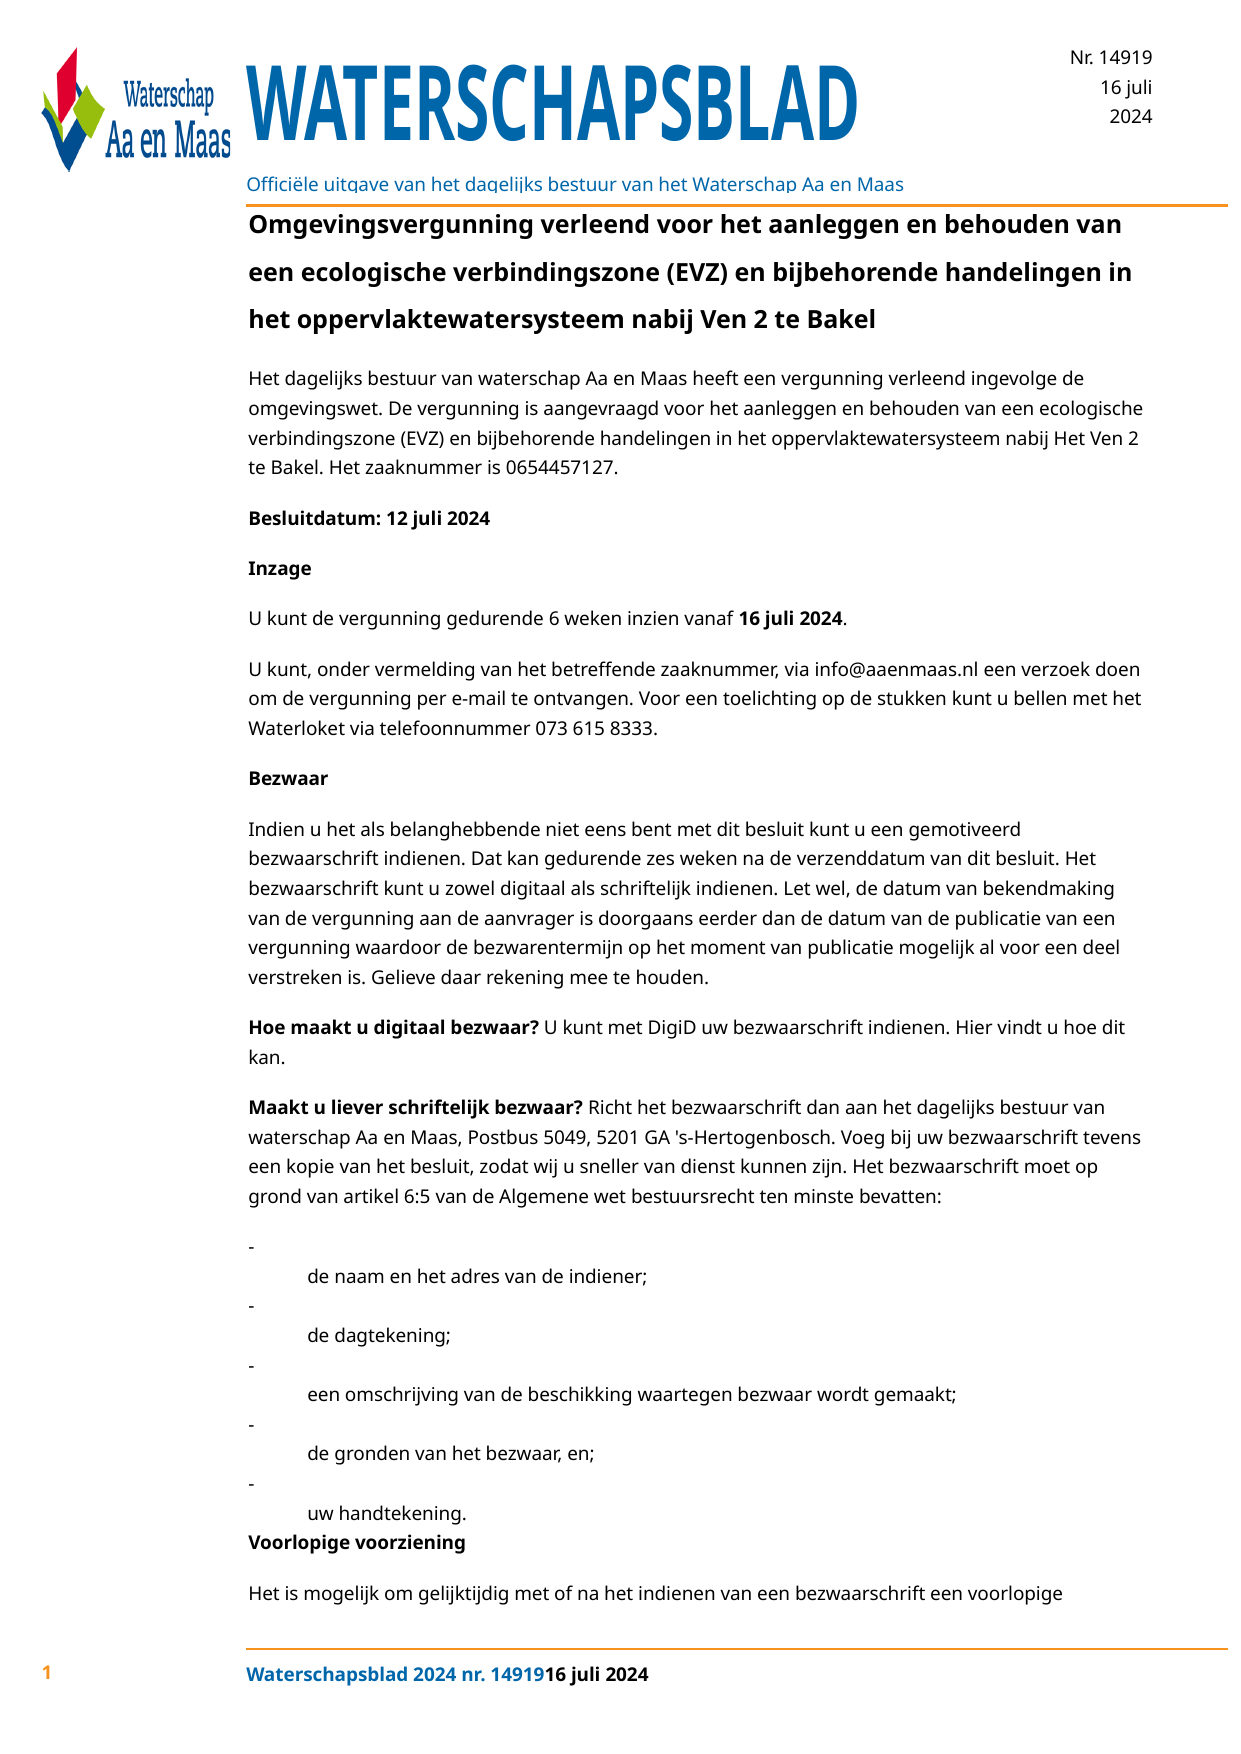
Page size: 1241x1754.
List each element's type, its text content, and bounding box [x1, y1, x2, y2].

text Bezwaar [248, 766, 1152, 791]
list de naam en het adres van de indiener; [248, 1263, 1152, 1289]
text Inzage [248, 555, 1152, 581]
list een omschrijving van de beschikking waartegen bezwaar wordt gemaakt; [248, 1381, 1152, 1407]
text U kunt de vergunning gedurende 6 weken inzien vanaf 16 juli 2024. [248, 606, 1152, 631]
text U kunt, onder vermelding van het betreffende zaaknummer, via info@aaenmaas.nl een verzoek doen om de vergunning per e-mail te ontvangen. Voor een toelichting op de stukken kunt u bellen met het Waterloket via telefoonnummer 073 615 8333. [248, 656, 1152, 741]
text Omgevingsvergunning verleend voor het aanleggen en behouden van een ecologische verbindingszone (EVZ) en bijbehorende handelingen in het oppervlaktewatersysteem nabij Ven 2 te Bakel [248, 207, 1152, 336]
text Het dagelijks bestuur van waterschap Aa en Maas heeft een vergunning verleend ingevolge de omgevingswet. De vergunning is aangevraagd voor het aanleggen en behouden van een ecologische verbindingszone (EVZ) en bijbehorende handelingen in het oppervlaktewatersysteem nabij Het Ven 2 te Bakel. Het zaaknummer is 0654457127. [248, 366, 1152, 480]
list de dagtekening; [248, 1322, 1152, 1348]
text Het is mogelijk om gelijktijdig met of na het indienen van een bezwaarschrift een voorlopige [248, 1580, 1152, 1605]
list uw handtekening. [248, 1500, 1152, 1525]
list de gronden van het bezwaar, en; [248, 1441, 1152, 1466]
picture [41, 47, 231, 172]
text Voorlopige voorziening [248, 1529, 1152, 1555]
text Besluitdatum: 12 juli 2024 [248, 505, 1152, 530]
text Indien u het als belanghebbende niet eens bent met dit besluit kunt u een gemotiveerd bezwaarschrift indienen. Dat kan gedurende zes weken na de verzenddatum van dit besluit. Het bezwaarschrift kunt u zowel digitaal als schriftelijk indienen. Let wel, de datum van bekendmaking van de vergunning aan de aanvrager is doorgaans eerder dan de datum van de publicatie van een vergunning waardoor de bezwarentermijn op het moment van publicatie mogelijk al voor een deel verstreken is. Gelieve daar rekening mee te houden. [248, 816, 1152, 989]
text Hoe maakt u digitaal bezwaar? U kunt met DigiD uw bezwaarschrift indienen. Hier vindt u hoe dit kan. [248, 1014, 1152, 1069]
text Maakt u liever schriftelijk bezwaar? Richt het bezwaarschrift dan aan het dagelijks bestuur van waterschap Aa en Maas, Postbus 5049, 5201 GA 's-Hertogenbosch. Voeg bij uw bezwaarschrift tevens een kopie van het besluit, zodat wij u sneller van dienst kunnen zijn. Het bezwaarschrift moet op grond van artikel 6:5 van de Algemene wet bestuursrecht ten minste bevatten: [248, 1094, 1152, 1209]
